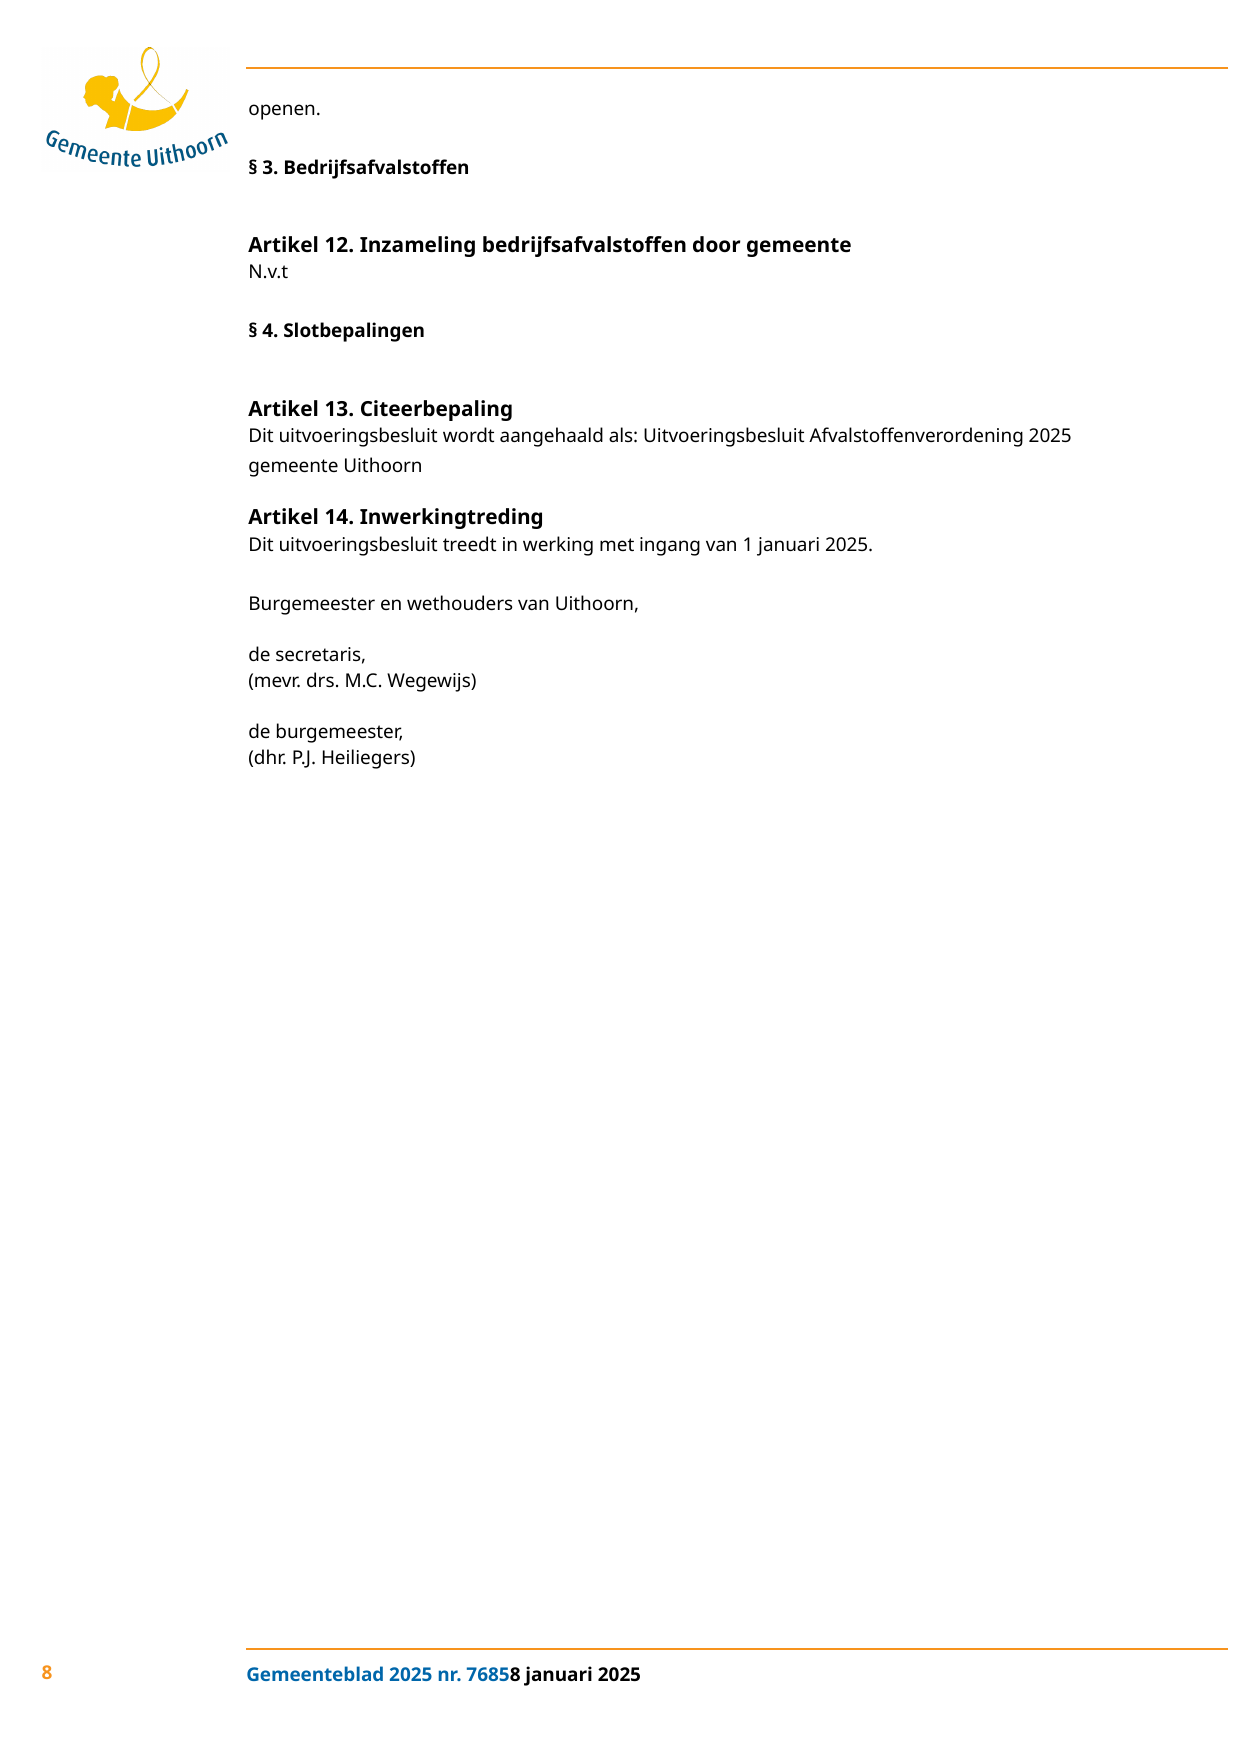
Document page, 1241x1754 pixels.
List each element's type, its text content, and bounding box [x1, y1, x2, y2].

text Burgemeester en wethouders van Uithoorn, [248, 590, 1152, 616]
text § 3. Bedrijfsafvalstoffen [248, 154, 1152, 180]
text Dit uitvoeringsbesluit wordt aangehaald als: Uitvoeringsbesluit Afvalstoffenverordening 2025 gemeente Uithoorn [248, 422, 1152, 478]
text de burgemeester, [248, 718, 1152, 744]
text Artikel 12. Inzameling bedrijfsafvalstoffen door gemeente [248, 230, 1152, 258]
text § 4. Slotbepalingen [248, 318, 1152, 343]
text Artikel 13. Citeerbepaling [248, 394, 1152, 422]
text de secretaris, [248, 641, 1152, 667]
text N.v.t [248, 258, 1152, 284]
text (dhr. P.J. Heiliegers) [248, 744, 1152, 770]
text Artikel 14. Inwerkingtreding [248, 502, 1152, 531]
text Dit uitvoeringsbesluit treedt in werking met ingang van 1 januari 2025. [248, 531, 1152, 556]
text openen. [248, 95, 1152, 121]
text (mevr. drs. M.C. Wegewijs) [248, 667, 1152, 693]
picture [41, 47, 231, 172]
